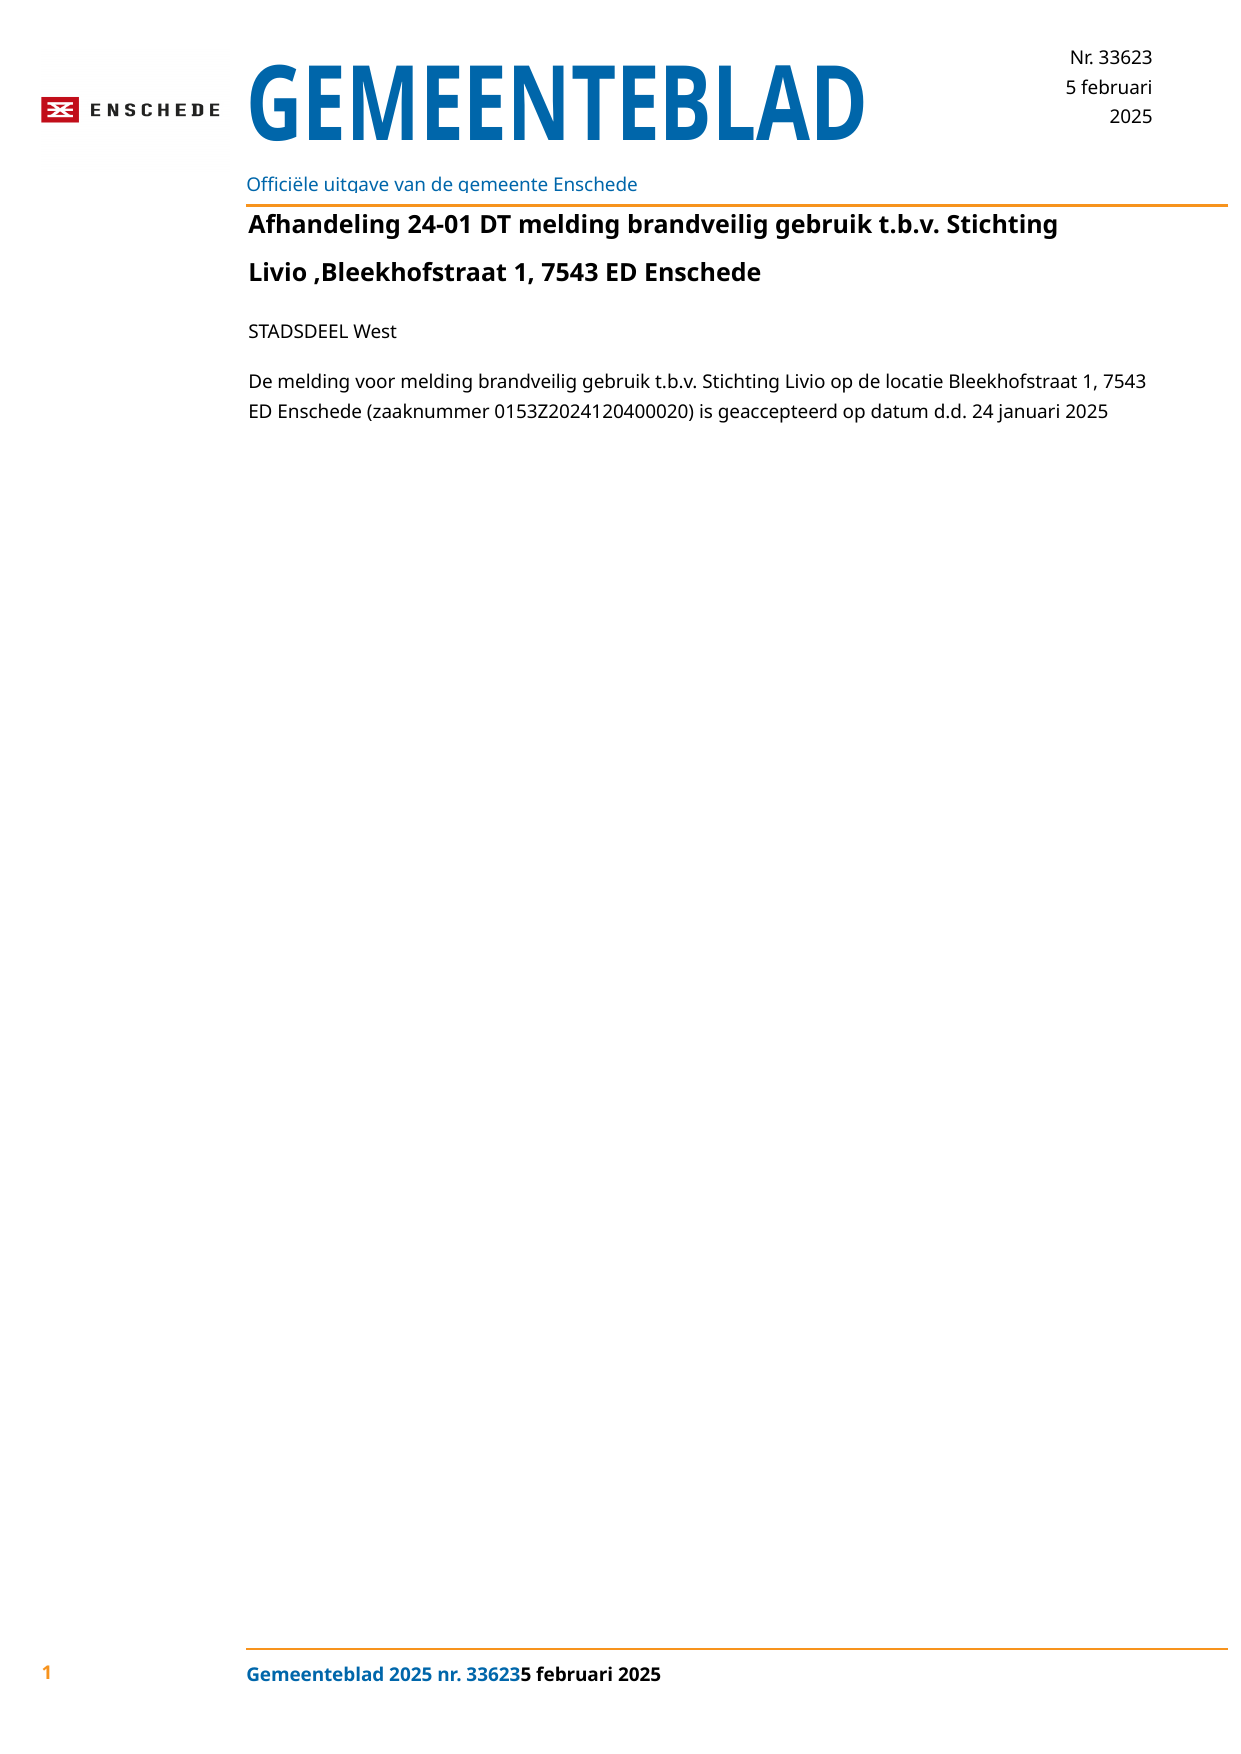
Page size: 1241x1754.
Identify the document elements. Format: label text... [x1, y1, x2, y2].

text De melding voor melding brandveilig gebruik t.b.v. Stichting Livio op de locatie Bleekhofstraat 1, 7543 ED Enschede (zaaknummer 0153Z2024120400020) is geaccepteerd op datum d.d. 24 januari 2025 [248, 368, 1152, 424]
text STADSDEEL West [248, 318, 1152, 344]
text Afhandeling 24-01 DT melding brandveilig gebruik t.b.v. Stichting Livio ,Bleekhofstraat 1, 7543 ED Enschede [248, 207, 1152, 288]
picture [41, 47, 231, 172]
